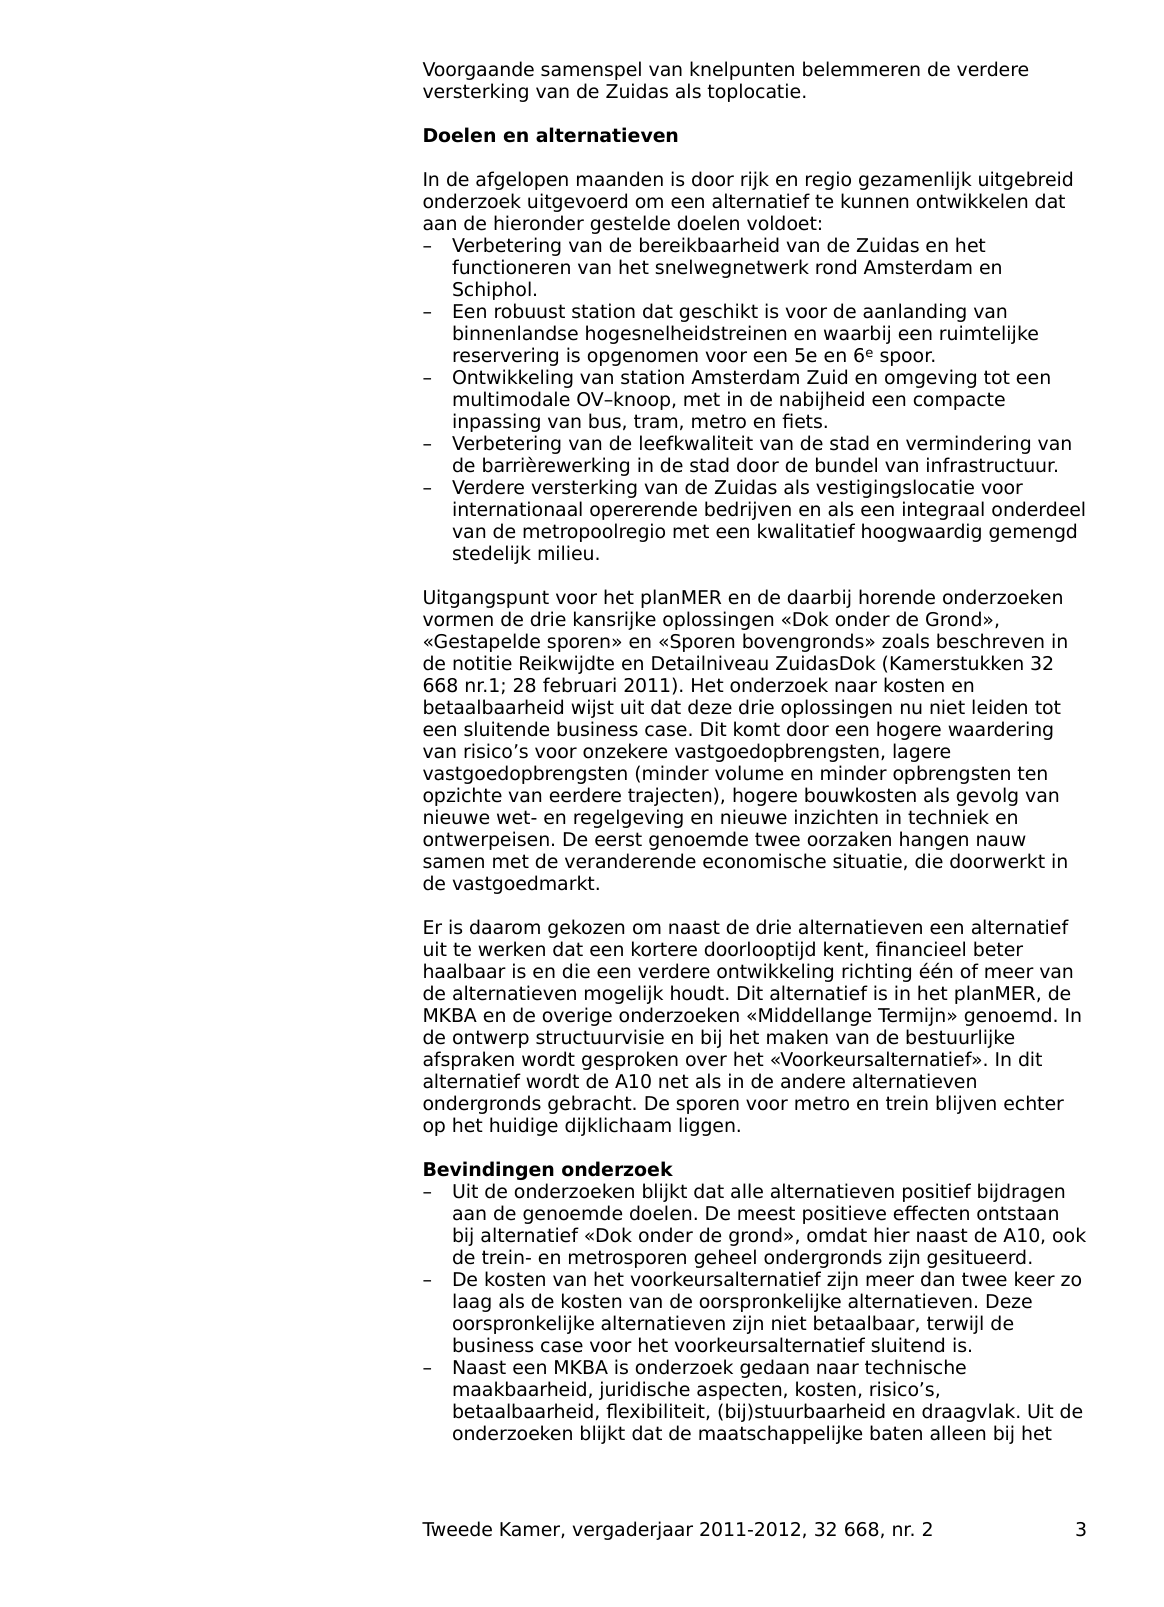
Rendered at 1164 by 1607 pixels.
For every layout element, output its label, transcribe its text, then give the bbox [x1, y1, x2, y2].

text – Uit de onderzoeken blijkt dat alle alternatieven positief bijdragen aan de genoemde doelen. De meest positieve effecten ontstaan bij alternatief «Dok onder de grond», omdat hier naast de A10, ook de trein- en metrosporen geheel ondergronds zijn gesitueerd. [422, 1181, 1087, 1269]
subtitle Bevindingen onderzoek [422, 1159, 1087, 1181]
text – De kosten van het voorkeursalternatief zijn meer dan twee keer zo laag als de kosten van de oorspronkelijke alternatieven. Deze oorspronkelijke alternatieven zijn niet betaalbaar, terwijl de business case voor het voorkeursalternatief sluitend is. [422, 1269, 1087, 1357]
text – Verbetering van de bereikbaarheid van de Zuidas en het functioneren van het snelwegnetwerk rond Amsterdam en Schiphol. [422, 235, 1087, 301]
text – Naast een MKBA is onderzoek gedaan naar technische maakbaarheid, juridische aspecten, kosten, risico’s, betaalbaarheid, flexibiliteit, (bij)stuurbaarheid en draagvlak. Uit de onderzoeken blijkt dat de maatschappelijke baten alleen bij het [422, 1357, 1087, 1445]
text – Een robuust station dat geschikt is voor de aanlanding van binnenlandse hogesnelheidstreinen en waarbij een ruimtelijke reservering is opgenomen voor een 5e en 6e spoor. [422, 301, 1087, 367]
text – Verbetering van de leefkwaliteit van de stad en vermindering van de barrièrewerking in de stad door de bundel van infrastructuur. [422, 433, 1087, 477]
subtitle Doelen en alternatieven [422, 125, 1087, 147]
text Uitgangspunt voor het planMER en de daarbij horende onderzoeken vormen de drie kansrijke oplossingen «Dok onder de Grond», «Gestapelde sporen» en «Sporen bovengronds» zoals beschreven in de notitie Reikwijdte en Detailniveau ZuidasDok (Kamerstukken 32 668 nr.1; 28 februari 2011). Het onderzoek naar kosten en betaalbaarheid wijst uit dat deze drie oplossingen nu niet leiden tot een sluitende business case. Dit komt door een hogere waardering van risico’s voor onzekere vastgoedopbrengsten, lagere vastgoedopbrengsten (minder volume en minder opbrengsten ten opzichte van eerdere trajecten), hogere bouwkosten als gevolg van nieuwe wet- en regelgeving en nieuwe inzichten in techniek en ontwerpeisen. De eerst genoemde twee oorzaken hangen nauw samen met de veranderende economische situatie, die doorwerkt in de vastgoedmarkt. [422, 587, 1087, 895]
text Er is daarom gekozen om naast de drie alternatieven een alternatief uit te werken dat een kortere doorlooptijd kent, financieel beter haalbaar is en die een verdere ontwikkeling richting één of meer van de alternatieven mogelijk houdt. Dit alternatief is in het planMER, de MKBA en de overige onderzoeken «Middellange Termijn» genoemd. In de ontwerp structuurvisie en bij het maken van de bestuurlijke afspraken wordt gesproken over het «Voorkeursalternatief». In dit alternatief wordt de A10 net als in de andere alternatieven ondergronds gebracht. De sporen voor metro en trein blijven echter op het huidige dijklichaam liggen. [422, 917, 1087, 1137]
text – Verdere versterking van de Zuidas als vestigingslocatie voor internationaal opererende bedrijven en als een integraal onderdeel van de metropoolregio met een kwalitatief hoogwaardig gemengd stedelijk milieu. [422, 477, 1087, 565]
text – Ontwikkeling van station Amsterdam Zuid en omgeving tot een multimodale OV–knoop, met in de nabijheid een compacte inpassing van bus, tram, metro en fiets. [422, 367, 1087, 433]
text Voorgaande samenspel van knelpunten belemmeren de verdere versterking van de Zuidas als toplocatie. [422, 59, 1087, 103]
text In de afgelopen maanden is door rijk en regio gezamenlijk uitgebreid onderzoek uitgevoerd om een alternatief te kunnen ontwikkelen dat aan de hieronder gestelde doelen voldoet: [422, 169, 1087, 235]
